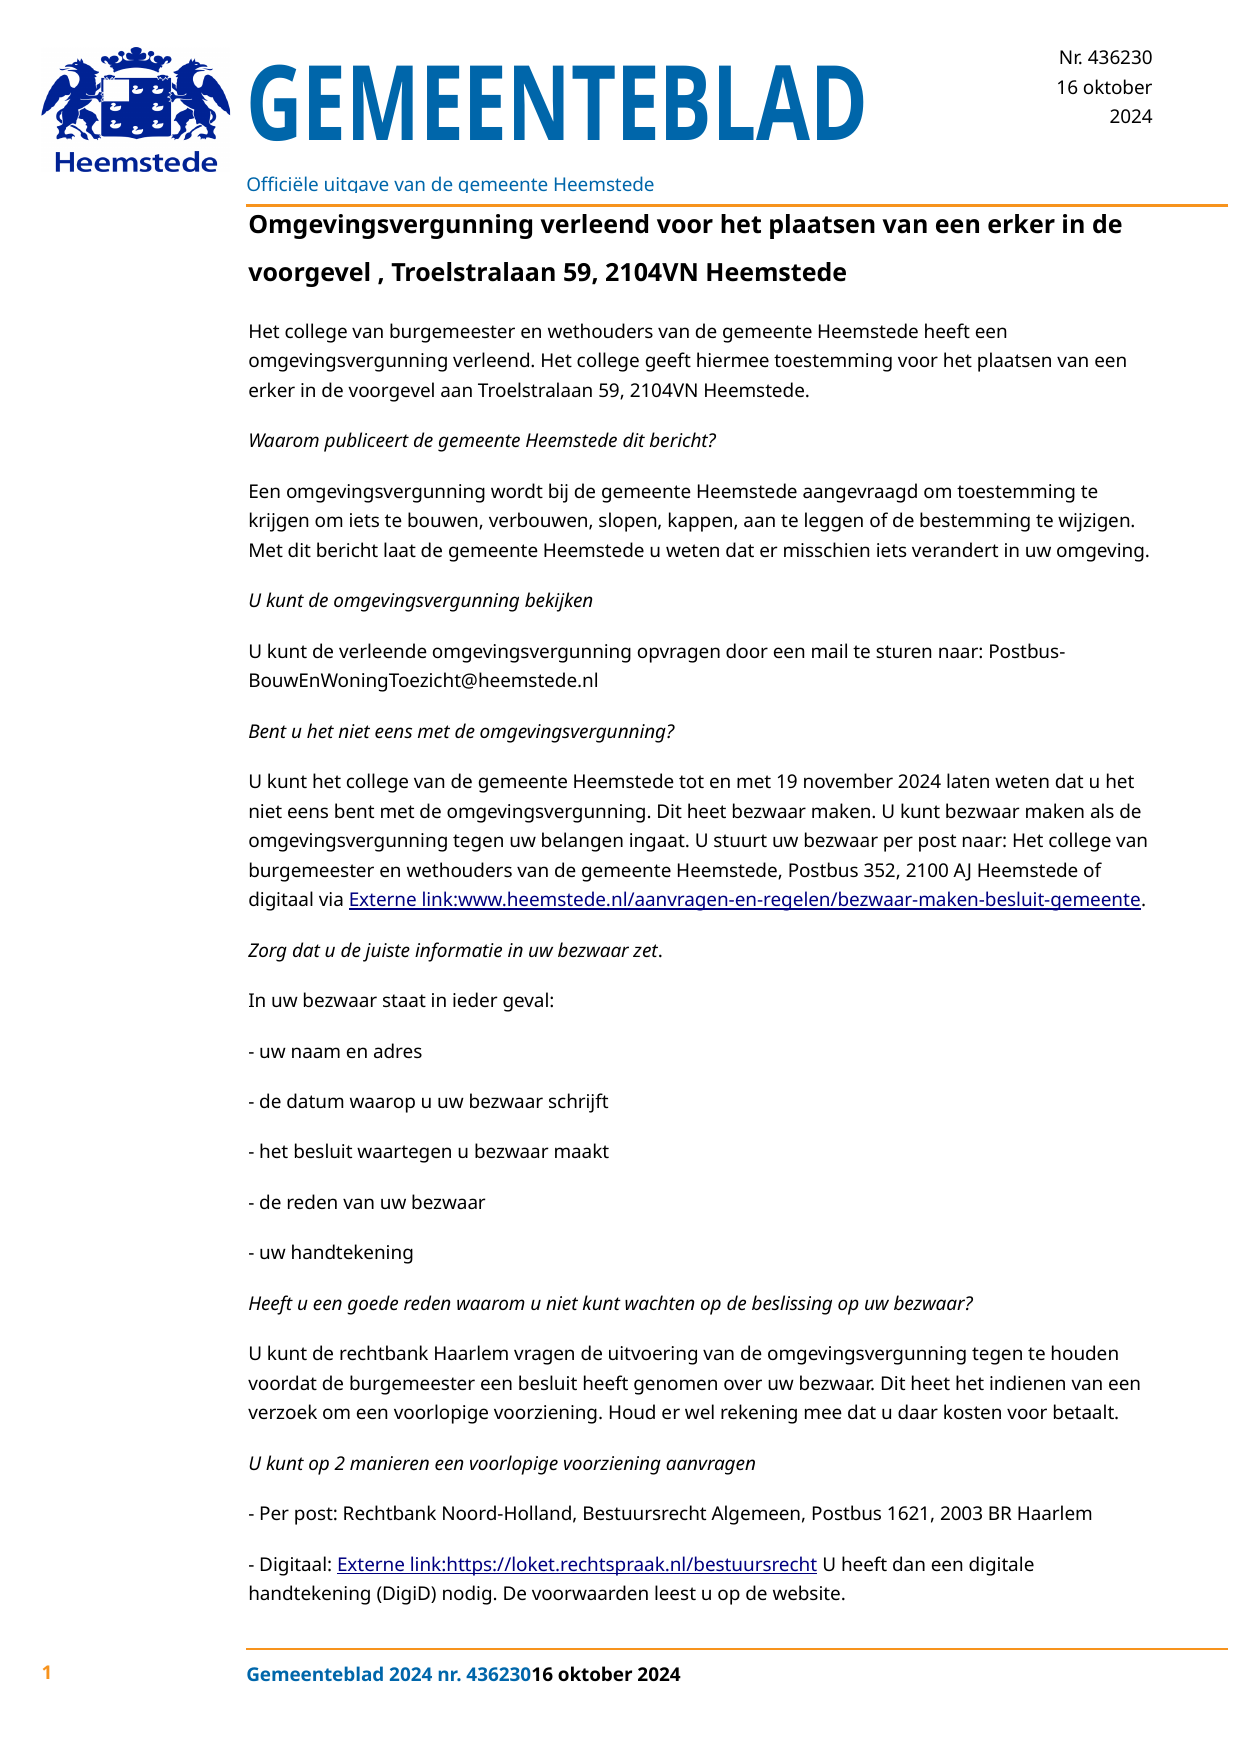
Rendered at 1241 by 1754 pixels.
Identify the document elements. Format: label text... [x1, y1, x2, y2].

text Waarom publiceert de gemeente Heemstede dit bericht? [248, 427, 1152, 453]
text U kunt de verleende omgevingsvergunning opvragen door een mail te sturen naar: Postbus-BouwEnWoningToezicht@heemstede.nl [248, 638, 1152, 693]
text U kunt het college van de gemeente Heemstede tot en met 19 november 2024 laten weten dat u het niet eens bent met de omgevingsvergunning. Dit heet bezwaar maken. U kunt bezwaar maken als de omgevingsvergunning tegen uw belangen ingaat. U stuurt uw bezwaar per post naar: Het college van burgemeester en wethouders van de gemeente Heemstede, Postbus 352, 2100 AJ Heemstede of digitaal via Externe link:www.heemstede.nl/aanvragen-en-regelen/bezwaar-maken-besluit-gemeente. [248, 768, 1152, 912]
text In uw bezwaar staat in ieder geval: [248, 987, 1152, 1013]
text Bent u het niet eens met de omgevingsvergunning? [248, 718, 1152, 744]
text - Per post: Rechtbank Noord-Holland, Bestuursrecht Algemeen, Postbus 1621, 2003 BR Haarlem [248, 1500, 1152, 1526]
text U kunt de omgevingsvergunning bekijken [248, 587, 1152, 613]
picture [41, 47, 231, 172]
text Omgevingsvergunning verleend voor het plaatsen van een erker in de voorgevel , Troelstralaan 59, 2104VN Heemstede [248, 207, 1152, 288]
text Heeft u een goede reden waarom u niet kunt wachten op de beslissing op uw bezwaar? [248, 1290, 1152, 1316]
text U kunt op 2 manieren een voorlopige voorziening aanvragen [248, 1450, 1152, 1476]
text Zorg dat u de juiste informatie in uw bezwaar zet. [248, 937, 1152, 963]
text - uw handtekening [248, 1239, 1152, 1265]
text - de datum waarop u uw bezwaar schrijft [248, 1088, 1152, 1114]
text - de reden van uw bezwaar [248, 1189, 1152, 1215]
text Het college van burgemeester en wethouders van de gemeente Heemstede heeft een omgevingsvergunning verleend. Het college geeft hiermee toestemming voor het plaatsen van een erker in de voorgevel aan Troelstralaan 59, 2104VN Heemstede. [248, 318, 1152, 403]
text Een omgevingsvergunning wordt bij de gemeente Heemstede aangevraagd om toestemming te krijgen om iets te bouwen, verbouwen, slopen, kappen, aan te leggen of de bestemming te wijzigen. Met dit bericht laat de gemeente Heemstede u weten dat er misschien iets verandert in uw omgeving. [248, 478, 1152, 563]
text - het besluit waartegen u bezwaar maakt [248, 1139, 1152, 1164]
text U kunt de rechtbank Haarlem vragen de uitvoering van de omgevingsvergunning tegen te houden voordat de burgemeester een besluit heeft genomen over uw bezwaar. Dit heet het indienen van een verzoek om een voorlopige voorziening. Houd er wel rekening mee dat u daar kosten voor betaalt. [248, 1340, 1152, 1425]
text - Digitaal: Externe link:https://loket.rechtspraak.nl/bestuursrecht U heeft dan een digitale handtekening (DigiD) nodig. De voorwaarden leest u op de website. [248, 1551, 1152, 1606]
text - uw naam en adres [248, 1038, 1152, 1064]
